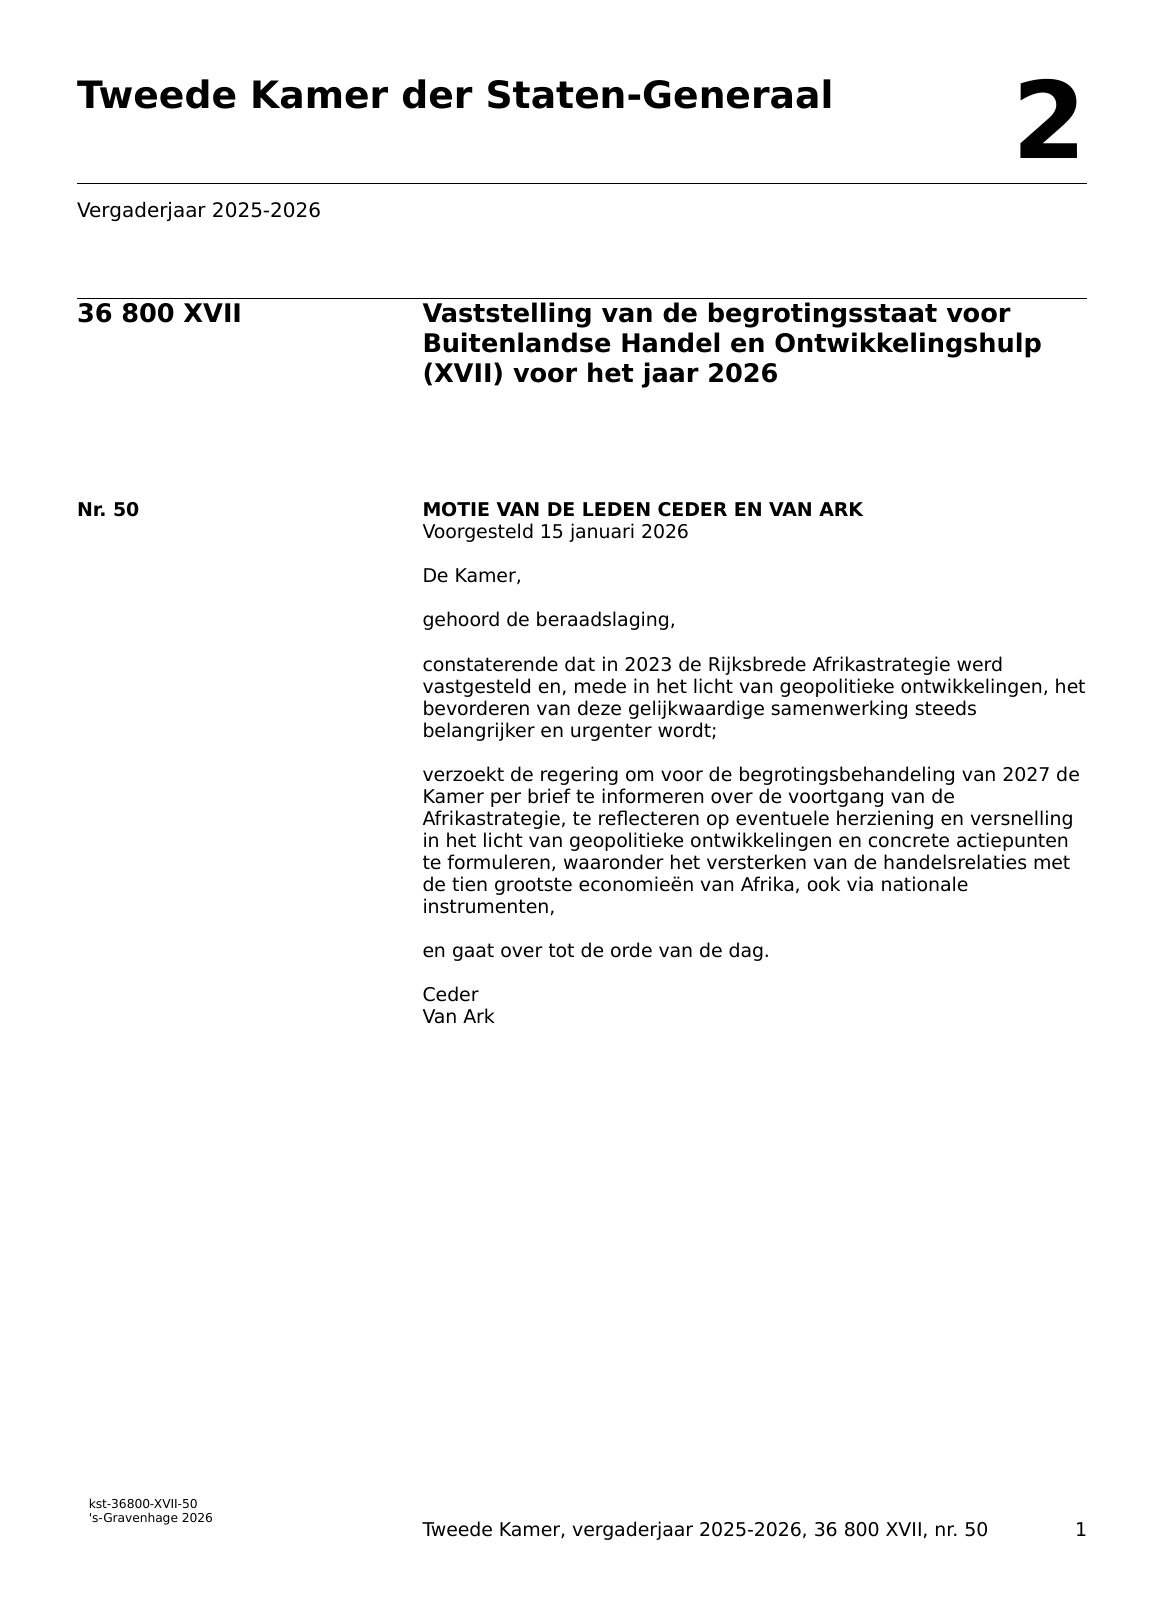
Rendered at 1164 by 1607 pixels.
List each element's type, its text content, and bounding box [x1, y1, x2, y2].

subtitle 36 800 XVII Vaststelling van de begrotingsstaat voor Buitenlandse Handel en Ontwikkelingshulp (XVII) voor het jaar 2026 [77, 299, 1087, 388]
text verzoekt de regering om voor de begrotingsbehandeling van 2027 de Kamer per brief te informeren over de voortgang van de Afrikastrategie, te reflecteren op eventuele herziening en versnelling in het licht van geopolitieke ontwikkelingen en concrete actiepunten te formuleren, waaronder het versterken van de handelsrelaties met de tien grootste economieën van Afrika, ook via nationale instrumenten, [422, 764, 1087, 917]
text en gaat over tot de orde van de dag. [422, 940, 1087, 962]
text 's-Gravenhage 2026 [88, 1511, 323, 1525]
text constaterende dat in 2023 de Rijksbrede Afrikastrategie werd vastgesteld en, mede in het licht van geopolitieke ontwikkelingen, het bevorderen van deze gelijkwaardige samenwerking steeds belangrijker en urgenter wordt; [422, 653, 1087, 741]
text kst-36800-XVII-50 [88, 1497, 323, 1511]
text De Kamer, [422, 565, 1087, 587]
text Ceder [422, 984, 1087, 1006]
table_cell Vergaderjaar 2025-2026 [77, 184, 1087, 298]
text Van Ark [422, 1006, 1087, 1028]
text Voorgesteld 15 januari 2026 [422, 521, 1087, 543]
text gehoord de beraadslaging, [422, 609, 1087, 631]
subtitle Nr. 50 MOTIE VAN DE LEDEN CEDER EN VAN ARK [77, 499, 1087, 521]
table_header 2 [886, 59, 1087, 183]
table_header Tweede Kamer der Staten-Generaal [77, 59, 886, 183]
